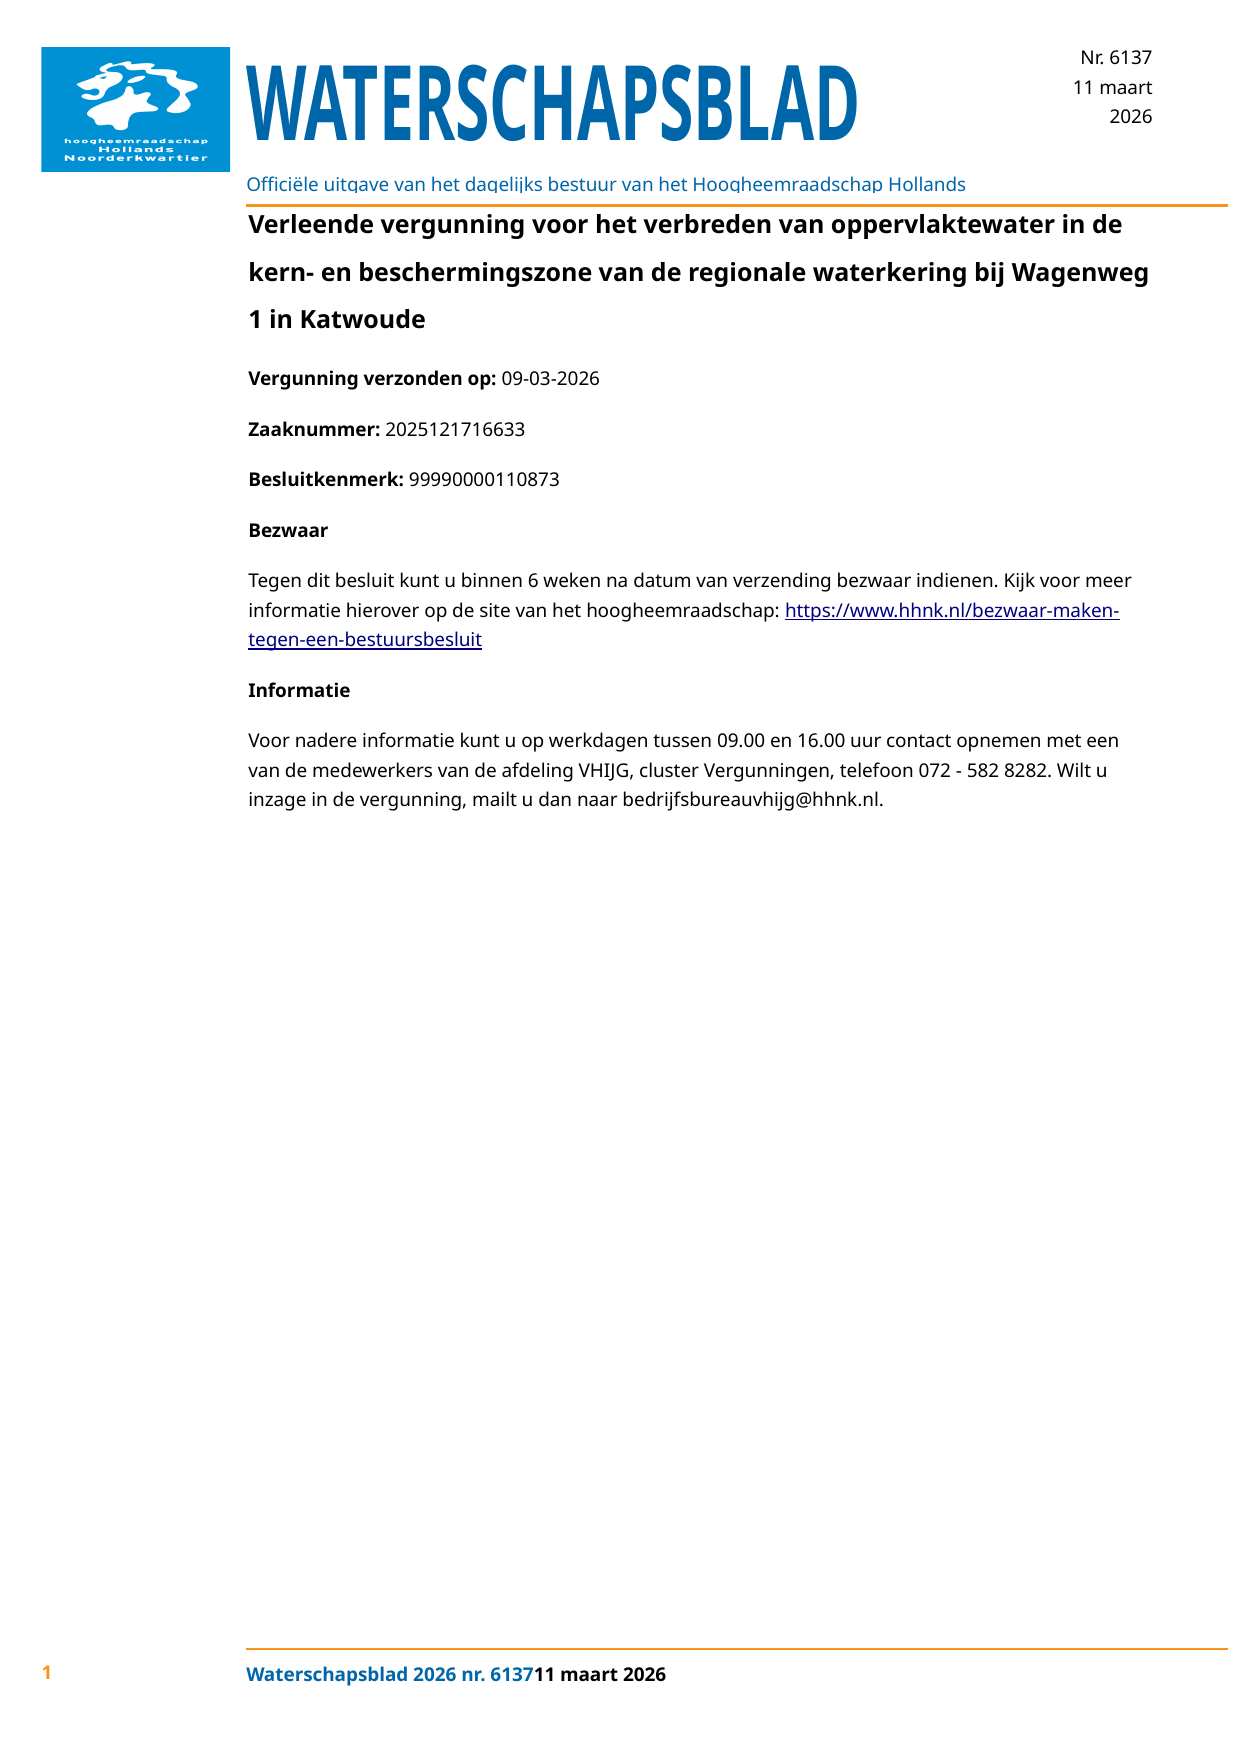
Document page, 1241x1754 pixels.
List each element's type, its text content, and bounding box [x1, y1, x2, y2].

text Besluitkenmerk: 99990000110873 [248, 466, 1152, 492]
text Informatie [248, 677, 1152, 702]
text Tegen dit besluit kunt u binnen 6 weken na datum van verzending bezwaar indienen. Kijk voor meer informatie hierover op de site van het hoogheemraadschap: https://www.hhnk.nl/bezwaar-maken-tegen-een-bestuursbesluit [248, 567, 1152, 652]
text Zaaknummer: 2025121716633 [248, 416, 1152, 442]
picture [129, 76, 144, 82]
picture [78, 64, 122, 99]
picture [88, 87, 157, 130]
picture [118, 62, 197, 112]
text Verleende vergunning voor het verbreden van oppervlaktewater in de kern- en beschermingszone van de regionale waterkering bij Wagenweg 1 in Katwoude [248, 207, 1152, 336]
text Vergunning verzonden op: 09-03-2026 [248, 366, 1152, 391]
text Bezwaar [248, 517, 1152, 542]
text Voor nadere informatie kunt u op werkdagen tussen 09.00 en 16.00 uur contact opnemen met een van de medewerkers van de afdeling VHIJG, cluster Vergunningen, telefoon 072 - 582 8282. Wilt u inzage in de vergunning, mailt u dan naar bedrijfsbureauvhijg@hhnk.nl. [248, 727, 1152, 812]
